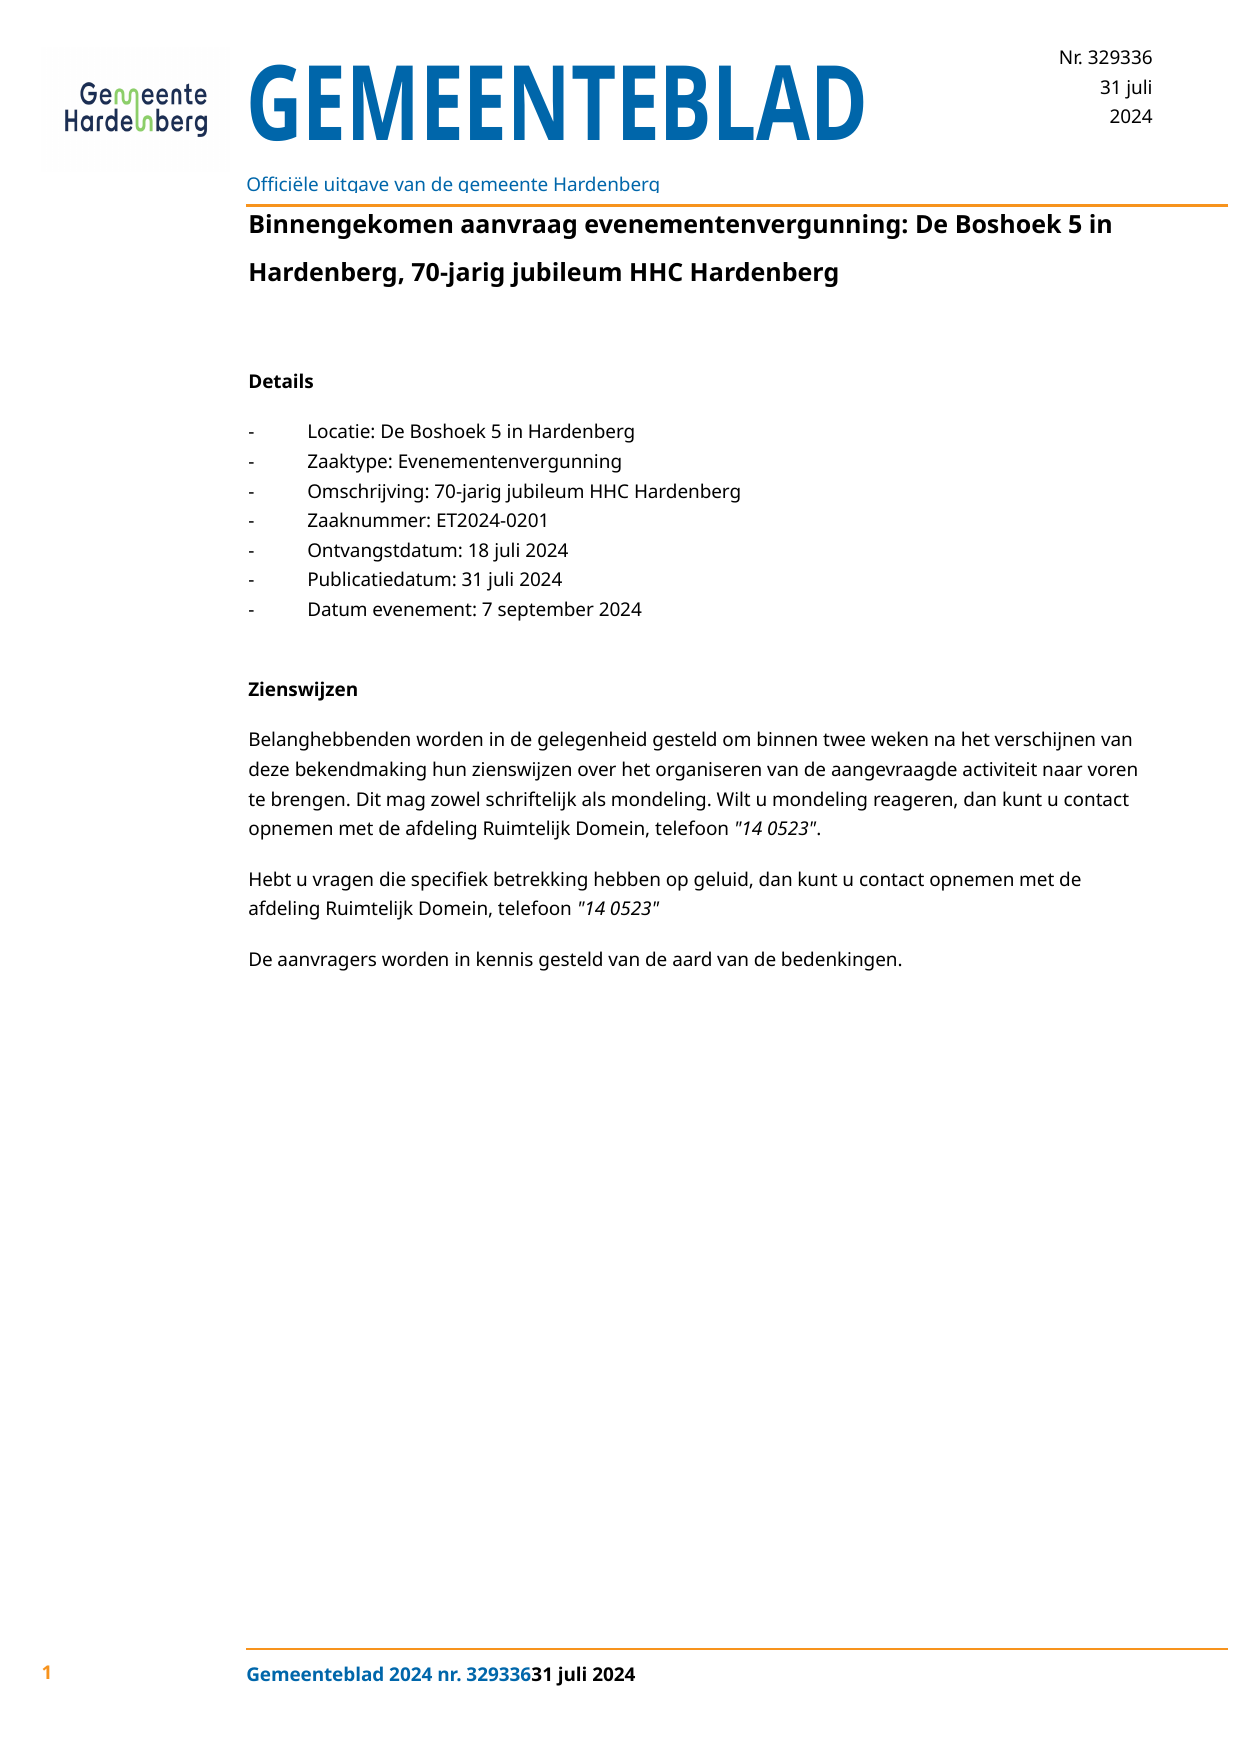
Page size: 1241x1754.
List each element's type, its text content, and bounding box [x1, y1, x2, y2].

list Datum evenement: 7 september 2024 [248, 596, 1152, 622]
text Binnengekomen aanvraag evenementenvergunning: De Boshoek 5 in Hardenberg, 70-jarig jubileum HHC Hardenberg [248, 207, 1152, 288]
list Omschrijving: 70-jarig jubileum HHC Hardenberg [248, 478, 1152, 504]
list Zaaknummer: ET2024-0201 [248, 507, 1152, 533]
text Details [248, 368, 1152, 394]
picture [41, 47, 231, 172]
list Locatie: De Boshoek 5 in Hardenberg [248, 419, 1152, 444]
text Zienswijzen [248, 676, 1152, 702]
text De aanvragers worden in kennis gesteld van de aard van de bedenkingen. [248, 946, 1152, 972]
list Zaaktype: Evenementenvergunning [248, 448, 1152, 474]
text Hebt u vragen die specifiek betrekking hebben op geluid, dan kunt u contact opnemen met de afdeling Ruimtelijk Domein, telefoon "14 0523" [248, 866, 1152, 921]
list Publicatiedatum: 31 juli 2024 [248, 567, 1152, 592]
text Belanghebbenden worden in de gelegenheid gesteld om binnen twee weken na het verschijnen van deze bekendmaking hun zienswijzen over het organiseren van de aangevraagde activiteit naar voren te brengen. Dit mag zowel schriftelijk als mondeling. Wilt u mondeling reageren, dan kunt u contact opnemen met de afdeling Ruimtelijk Domein, telefoon "14 0523". [248, 727, 1152, 841]
list Ontvangstdatum: 18 juli 2024 [248, 537, 1152, 563]
